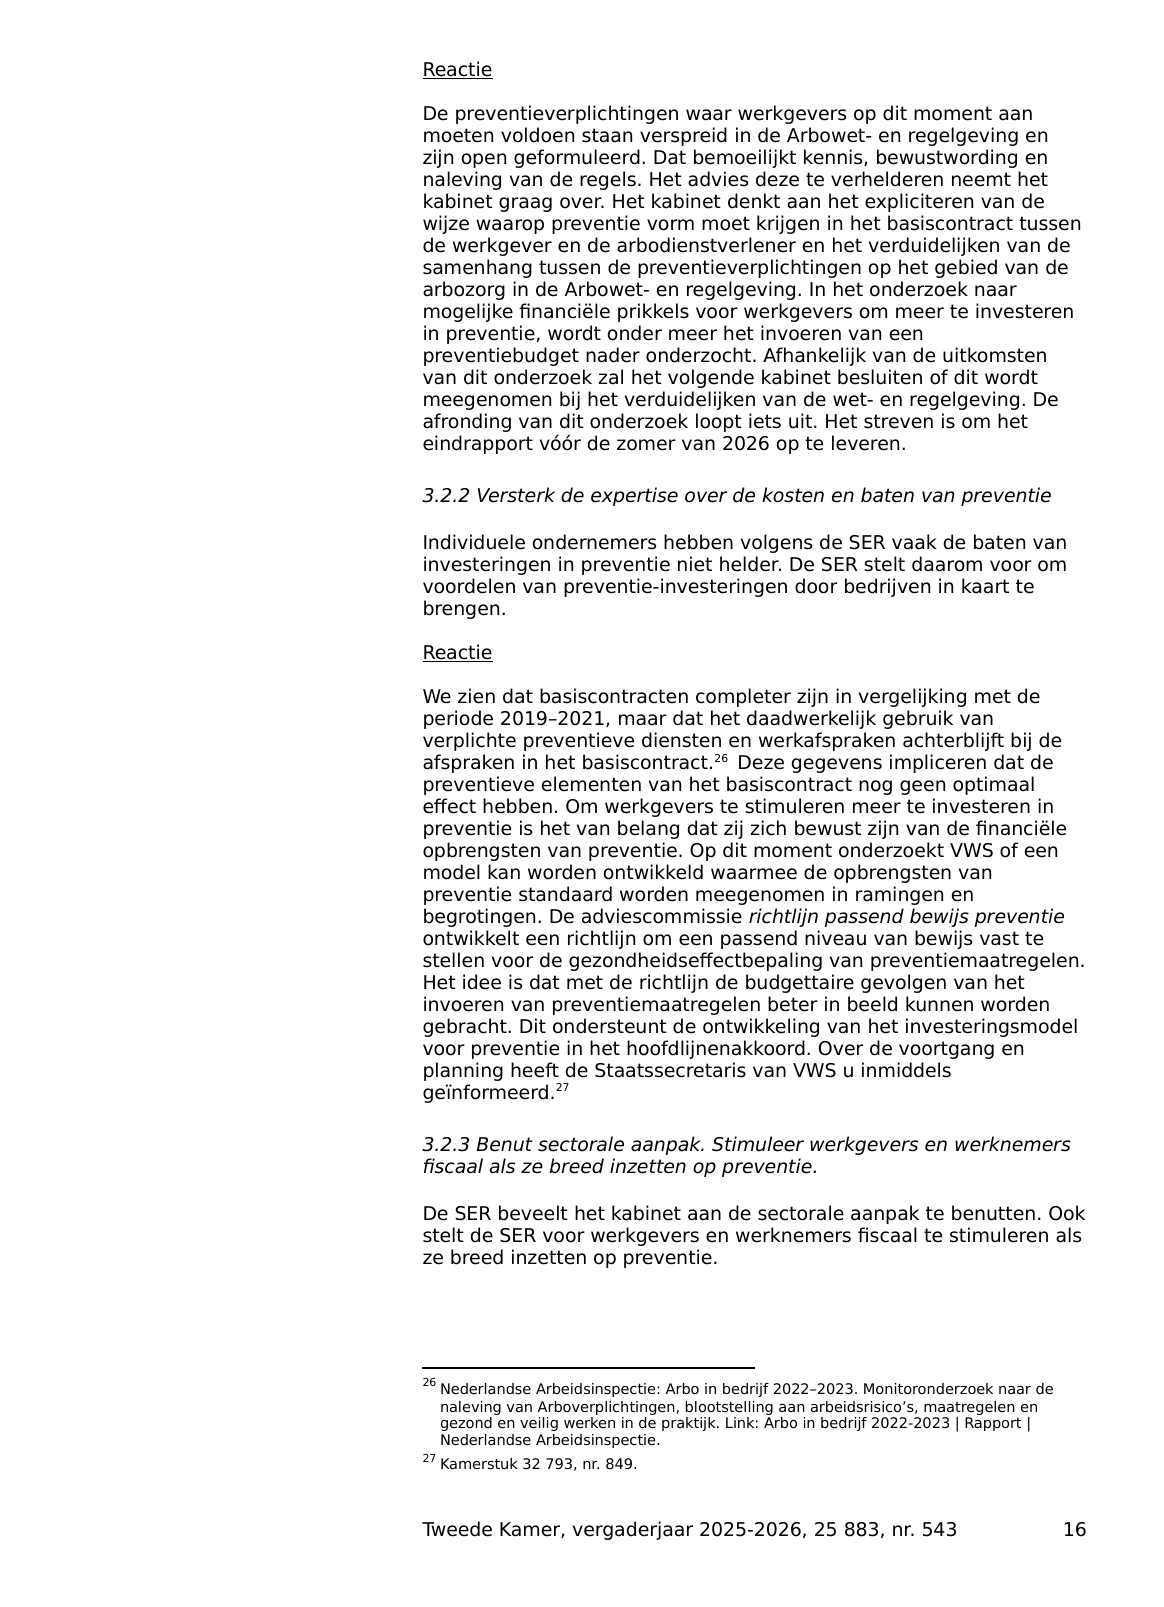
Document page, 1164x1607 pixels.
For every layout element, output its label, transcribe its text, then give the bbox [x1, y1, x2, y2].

text De preventieverplichtingen waar werkgevers op dit moment aan moeten voldoen staan verspreid in de Arbowet- en regelgeving en zijn open geformuleerd. Dat bemoeilijkt kennis, bewustwording en naleving van de regels. Het advies deze te verhelderen neemt het kabinet graag over. Het kabinet denkt aan het expliciteren van de wijze waarop preventie vorm moet krijgen in het basiscontract tussen de werkgever en de arbodienstverlener en het verduidelijken van de samenhang tussen de preventieverplichtingen op het gebied van de arbozorg in de Arbowet- en regelgeving. In het onderzoek naar mogelijke financiële prikkels voor werkgevers om meer te investeren in preventie, wordt onder meer het invoeren van een preventiebudget nader onderzocht. Afhankelijk van de uitkomsten van dit onderzoek zal het volgende kabinet besluiten of dit wordt meegenomen bij het verduidelijken van de wet- en regelgeving. De afronding van dit onderzoek loopt iets uit. Het streven is om het eindrapport vóór de zomer van 2026 op te leveren. [422, 103, 1087, 455]
subtitle Reactie [422, 642, 1087, 664]
text Kamerstuk 32 793, nr. 849. [422, 1452, 1087, 1474]
subtitle 3.2.3 Benut sectorale aanpak. Stimuleer werkgevers en werknemers fiscaal als ze breed inzetten op preventie. [422, 1134, 1087, 1178]
subtitle Reactie [422, 59, 1087, 81]
text Nederlandse Arbeidsinspectie: Arbo in bedrijf 2022–2023. Monitoronderzoek naar de naleving van Arboverplichtingen, blootstelling aan arbeidsrisico’s, maatregelen en gezond en veilig werken in de praktijk. Link: Arbo in bedrijf 2022-2023 | Rapport | Nederlandse Arbeidsinspectie. [422, 1377, 1087, 1449]
text Individuele ondernemers hebben volgens de SER vaak de baten van investeringen in preventie niet helder. De SER stelt daarom voor om voordelen van preventie-investeringen door bedrijven in kaart te brengen. [422, 532, 1087, 620]
text We zien dat basiscontracten completer zijn in vergelijking met de periode 2019–2021, maar dat het daadwerkelijk gebruik van verplichte preventieve diensten en werkafspraken achterblijft bij de afspraken in het basiscontract. Deze gegevens impliceren dat de preventieve elementen van het basiscontract nog geen optimaal effect hebben. Om werkgevers te stimuleren meer te investeren in preventie is het van belang dat zij zich bewust zijn van de financiële opbrengsten van preventie. Op dit moment onderzoekt VWS of een model kan worden ontwikkeld waarmee de opbrengsten van preventie standaard worden meegenomen in ramingen en begrotingen. De adviescommissie richtlijn passend bewijs preventie ontwikkelt een richtlijn om een passend niveau van bewijs vast te stellen voor de gezondheidseffectbepaling van preventiemaatregelen. Het idee is dat met de richtlijn de budgettaire gevolgen van het invoeren van preventiemaatregelen beter in beeld kunnen worden gebracht. Dit ondersteunt de ontwikkeling van het investeringsmodel voor preventie in het hoofdlijnenakkoord. Over de voortgang en planning heeft de Staatssecretaris van VWS u inmiddels geïnformeerd. [422, 686, 1087, 1104]
subtitle 3.2.2 Versterk de expertise over de kosten en baten van preventie [422, 485, 1087, 507]
text De SER beveelt het kabinet aan de sectorale aanpak te benutten. Ook stelt de SER voor werkgevers en werknemers fiscaal te stimuleren als ze breed inzetten op preventie. [422, 1203, 1087, 1269]
